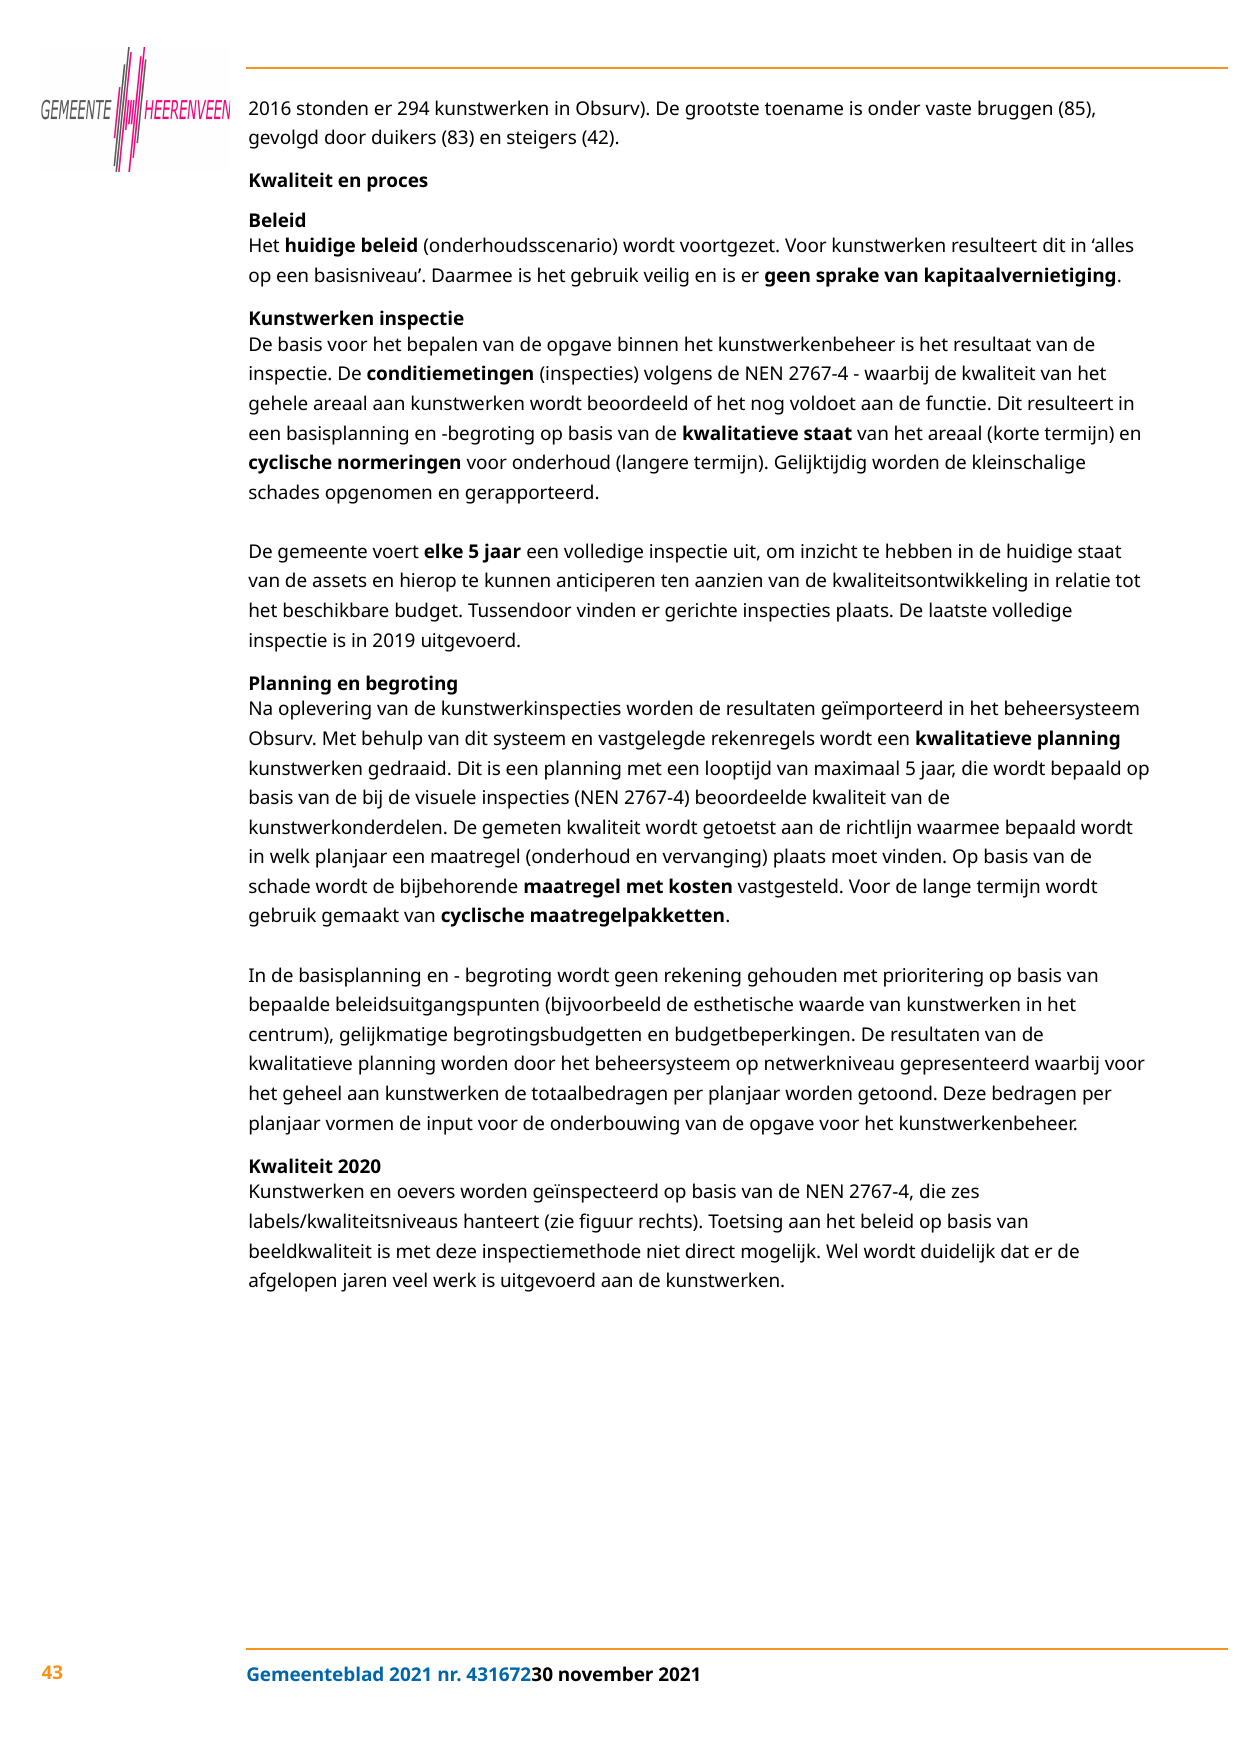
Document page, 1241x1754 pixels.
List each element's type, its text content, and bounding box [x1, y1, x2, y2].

text Kwaliteit en proces [248, 167, 1152, 193]
text In de basisplanning en - begroting wordt geen rekening gehouden met prioritering op basis van bepaalde beleidsuitgangspunten (bijvoorbeeld de esthetische waarde van kunstwerken in het centrum), gelijkmatige begrotingsbudgetten en budgetbeperkingen. De resultaten van de kwalitatieve planning worden door het beheersysteem op netwerkniveau gepresenteerd waarbij voor het geheel aan kunstwerken de totaalbedragen per planjaar worden getoond. Deze bedragen per planjaar vormen de input voor de onderbouwing van de opgave voor het kunstwerkenbeheer. [248, 962, 1152, 1136]
text Kunstwerken en oevers worden geïnspecteerd op basis van de NEN 2767-4, die zes labels/kwaliteitsniveaus hanteert (zie figuur rechts). Toetsing aan het beleid op basis van beeldkwaliteit is met deze inspectiemethode niet direct mogelijk. Wel wordt duidelijk dat er de afgelopen jaren veel werk is uitgevoerd aan de kunstwerken. [248, 1179, 1152, 1293]
text Kunstwerken inspectie [248, 305, 1152, 331]
text Na oplevering van de kunstwerkinspecties worden de resultaten geïmporteerd in het beheersysteem Obsurv. Met behulp van dit systeem en vastgelegde rekenregels wordt een kwalitatieve planning kunstwerken gedraaid. Dit is een planning met een looptijd van maximaal 5 jaar, die wordt bepaald op basis van de bij de visuele inspecties (NEN 2767-4) beoordeelde kwaliteit van de kunstwerkonderdelen. De gemeten kwaliteit wordt getoetst aan de richtlijn waarmee bepaald wordt in welk planjaar een maatregel (onderhoud en vervanging) plaats moet vinden. Op basis van de schade wordt de bijbehorende maatregel met kosten vastgesteld. Voor de lange termijn wordt gebruik gemaakt van cyclische maatregelpakketten. [248, 696, 1152, 928]
text De basis voor het bepalen van de opgave binnen het kunstwerkenbeheer is het resultaat van de inspectie. De conditiemetingen (inspecties) volgens de NEN 2767-4 - waarbij de kwaliteit van het gehele areaal aan kunstwerken wordt beoordeeld of het nog voldoet aan de functie. Dit resulteert in een basisplanning en -begroting op basis van de kwalitatieve staat van het areaal (korte termijn) en cyclische normeringen voor onderhoud (langere termijn). Gelijktijdig worden de kleinschalige schades opgenomen en gerapporteerd. [248, 331, 1152, 504]
picture [41, 47, 231, 172]
text Kwaliteit 2020 [248, 1153, 1152, 1179]
text Het huidige beleid (onderhoudsscenario) wordt voortgezet. Voor kunstwerken resulteert dit in ‘alles op een basisniveau’. Daarmee is het gebruik veilig en is er geen sprake van kapitaalvernietiging. [248, 232, 1152, 288]
text Planning en begroting [248, 670, 1152, 696]
text Beleid [248, 207, 1152, 232]
text De gemeente voert elke 5 jaar een volledige inspectie uit, om inzicht te hebben in de huidige staat van de assets en hierop te kunnen anticiperen ten aanzien van de kwaliteitsontwikkeling in relatie tot het beschikbare budget. Tussendoor vinden er gerichte inspecties plaats. De laatste volledige inspectie is in 2019 uitgevoerd. [248, 538, 1152, 652]
text 2016 stonden er 294 kunstwerken in Obsurv). De grootste toename is onder vaste bruggen (85), gevolgd door duikers (83) en steigers (42). [248, 95, 1152, 150]
